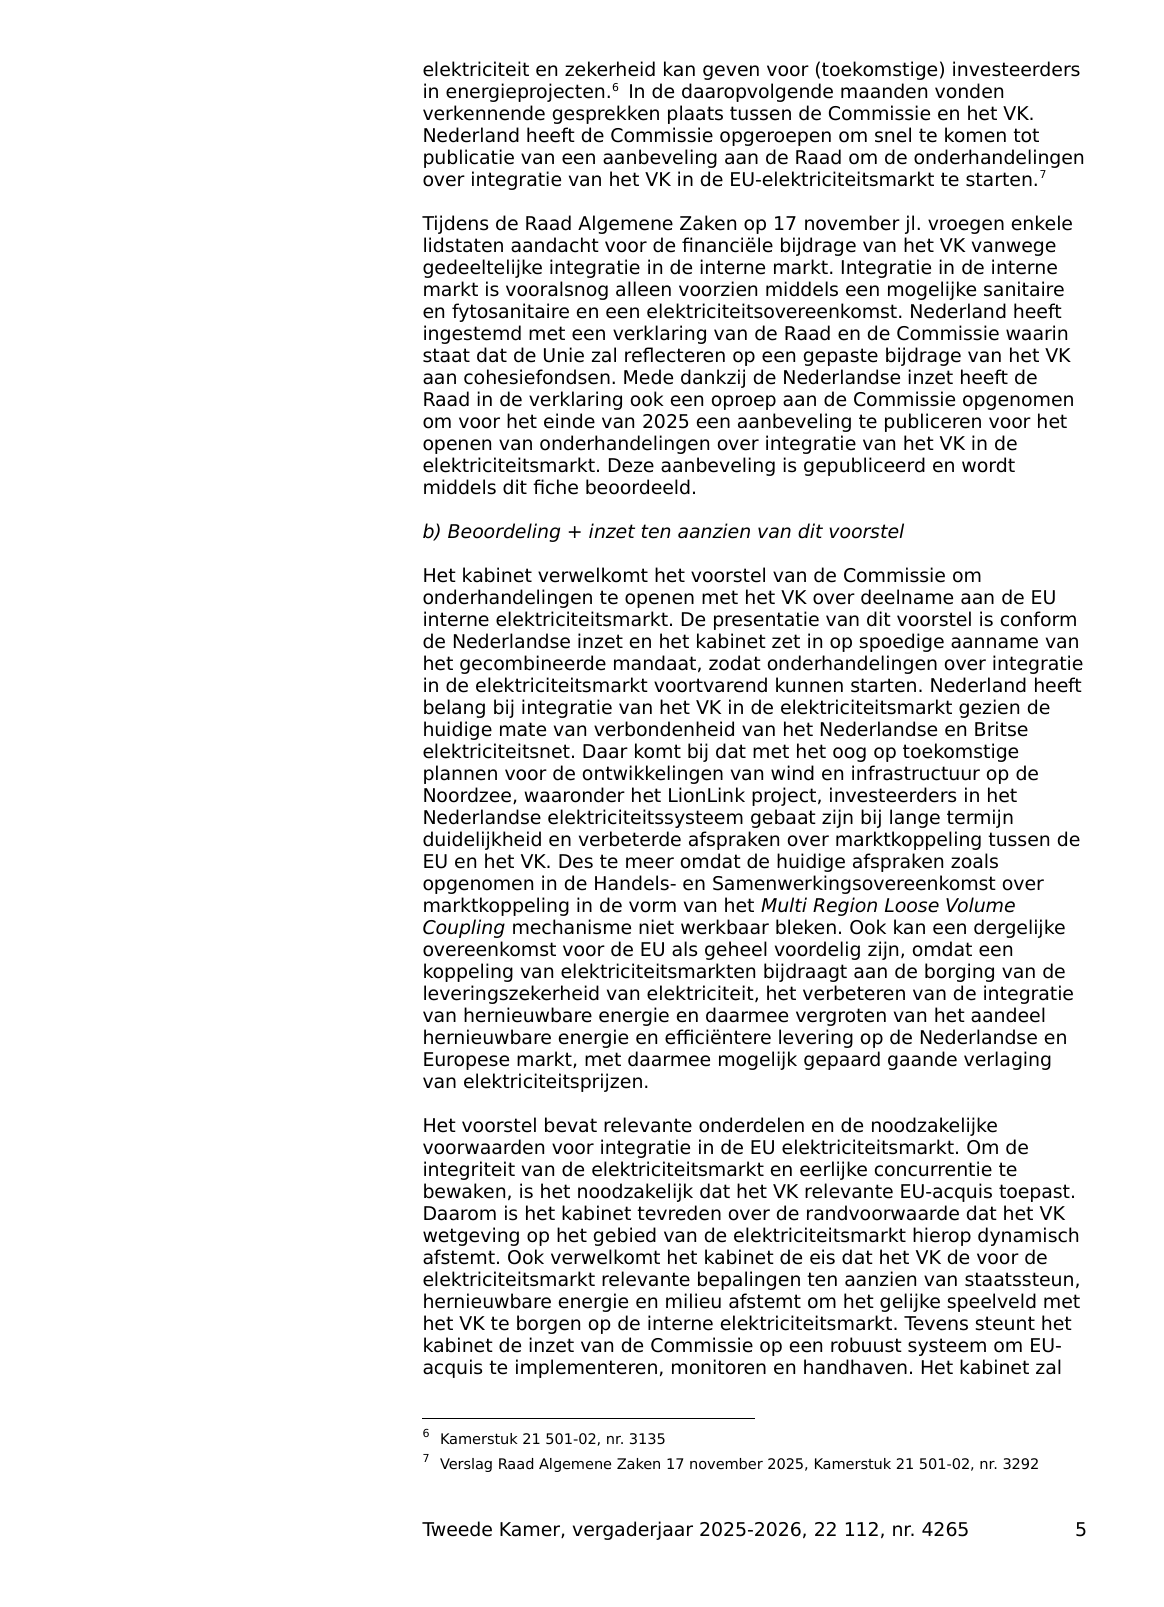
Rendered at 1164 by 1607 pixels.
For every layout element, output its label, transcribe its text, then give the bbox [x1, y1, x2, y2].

text Het kabinet verwelkomt het voorstel van de Commissie om onderhandelingen te openen met het VK over deelname aan de EU interne elektriciteitsmarkt. De presentatie van dit voorstel is conform de Nederlandse inzet en het kabinet zet in op spoedige aanname van het gecombineerde mandaat, zodat onderhandelingen over integratie in de elektriciteitsmarkt voortvarend kunnen starten. Nederland heeft belang bij integratie van het VK in de elektriciteitsmarkt gezien de huidige mate van verbondenheid van het Nederlandse en Britse elektriciteitsnet. Daar komt bij dat met het oog op toekomstige plannen voor de ontwikkelingen van wind en infrastructuur op de Noordzee, waaronder het LionLink project, investeerders in het Nederlandse elektriciteitssysteem gebaat zijn bij lange termijn duidelijkheid en verbeterde afspraken over marktkoppeling tussen de EU en het VK. Des te meer omdat de huidige afspraken zoals opgenomen in de Handels- en Samenwerkingsovereenkomst over marktkoppeling in de vorm van het Multi Region Loose Volume Coupling mechanisme niet werkbaar bleken. Ook kan een dergelijke overeenkomst voor de EU als geheel voordelig zijn, omdat een koppeling van elektriciteitsmarkten bijdraagt aan de borging van de leveringszekerheid van elektriciteit, het verbeteren van de integratie van hernieuwbare energie en daarmee vergroten van het aandeel hernieuwbare energie en efficiëntere levering op de Nederlandse en Europese markt, met daarmee mogelijk gepaard gaande verlaging van elektriciteitsprijzen. [422, 565, 1087, 1093]
text Het voorstel bevat relevante onderdelen en de noodzakelijke voorwaarden voor integratie in de EU elektriciteitsmarkt. Om de integriteit van de elektriciteitsmarkt en eerlijke concurrentie te bewaken, is het noodzakelijk dat het VK relevante EU-acquis toepast. Daarom is het kabinet tevreden over de randvoorwaarde dat het VK wetgeving op het gebied van de elektriciteitsmarkt hierop dynamisch afstemt. Ook verwelkomt het kabinet de eis dat het VK de voor de elektriciteitsmarkt relevante bepalingen ten aanzien van staatssteun, hernieuwbare energie en milieu afstemt om het gelijke speelveld met het VK te borgen op de interne elektriciteitsmarkt. Tevens steunt het kabinet de inzet van de Commissie op een robuust systeem om EU-acquis te implementeren, monitoren en handhaven. Het kabinet zal [422, 1115, 1087, 1379]
text elektriciteit en zekerheid kan geven voor (toekomstige) investeerders in energieprojecten. In de daaropvolgende maanden vonden verkennende gesprekken plaats tussen de Commissie en het VK. Nederland heeft de Commissie opgeroepen om snel te komen tot publicatie van een aanbeveling aan de Raad om de onderhandelingen over integratie van het VK in de EU-elektriciteitsmarkt te starten. [422, 59, 1087, 191]
text Verslag Raad Algemene Zaken 17 november 2025, Kamerstuk 21 501-02, nr. 3292 [422, 1452, 1087, 1474]
text Kamerstuk 21 501-02, nr. 3135 [422, 1427, 1087, 1449]
subtitle b) Beoordeling + inzet ten aanzien van dit voorstel [422, 521, 1087, 543]
text Tijdens de Raad Algemene Zaken op 17 november jl. vroegen enkele lidstaten aandacht voor de financiële bijdrage van het VK vanwege gedeeltelijke integratie in de interne markt. Integratie in de interne markt is vooralsnog alleen voorzien middels een mogelijke sanitaire en fytosanitaire en een elektriciteitsovereenkomst. Nederland heeft ingestemd met een verklaring van de Raad en de Commissie waarin staat dat de Unie zal reflecteren op een gepaste bijdrage van het VK aan cohesiefondsen. Mede dankzij de Nederlandse inzet heeft de Raad in de verklaring ook een oproep aan de Commissie opgenomen om voor het einde van 2025 een aanbeveling te publiceren voor het openen van onderhandelingen over integratie van het VK in de elektriciteitsmarkt. Deze aanbeveling is gepubliceerd en wordt middels dit fiche beoordeeld. [422, 213, 1087, 499]
